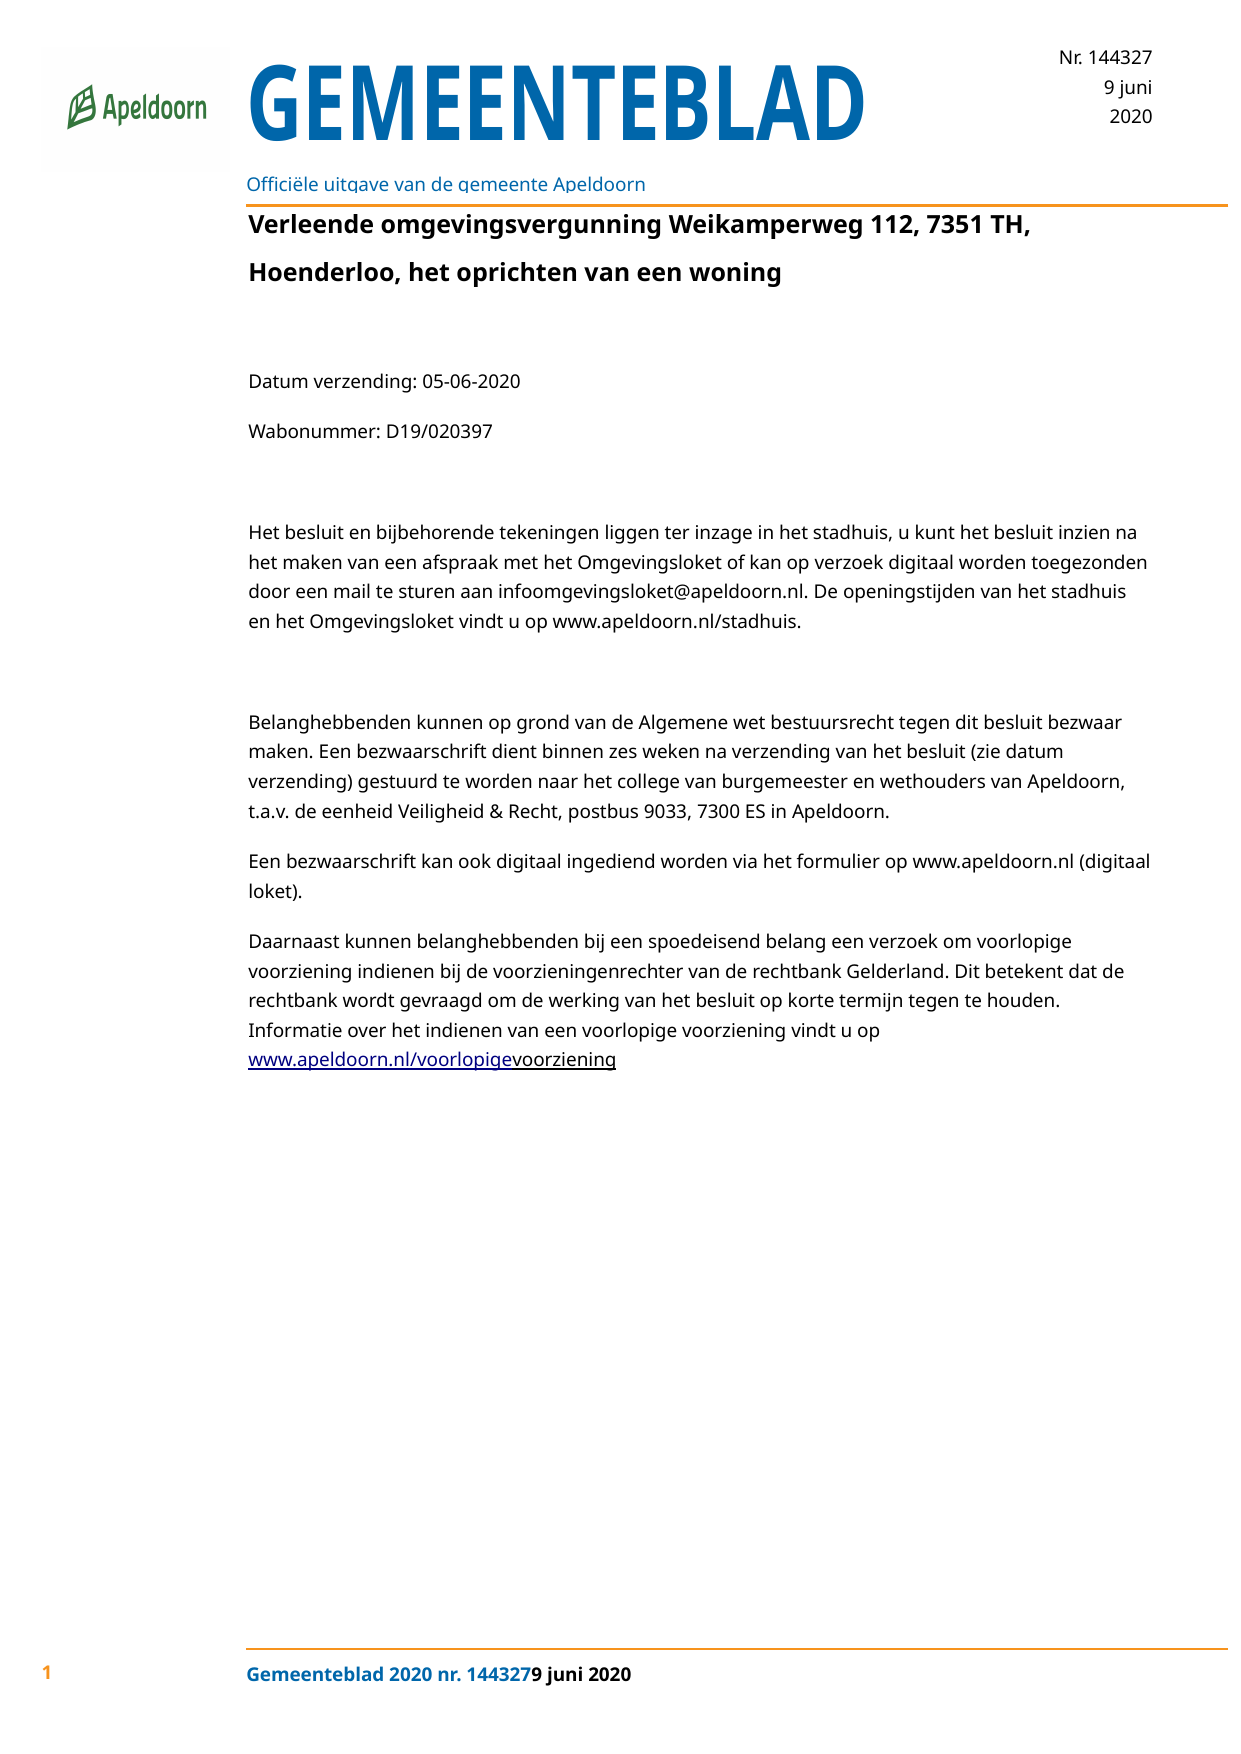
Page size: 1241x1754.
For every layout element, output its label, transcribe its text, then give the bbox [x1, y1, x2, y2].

text Een bezwaarschrift kan ook digitaal ingediend worden via het formulier op www.apeldoorn.nl (digitaal loket). [248, 848, 1152, 904]
text Het besluit en bijbehorende tekeningen liggen ter inzage in het stadhuis, u kunt het besluit inzien na het maken van een afspraak met het Omgevingsloket of kan op verzoek digitaal worden toegezonden door een mail te sturen aan infoomgevingsloket@apeldoorn.nl. De openingstijden van het stadhuis en het Omgevingsloket vindt u op www.apeldoorn.nl/stadhuis. [248, 519, 1152, 634]
text Daarnaast kunnen belanghebbenden bij een spoedeisend belang een verzoek om voorlopige voorziening indienen bij de voorzieningenrechter van de rechtbank Gelderland. Dit betekent dat de rechtbank wordt gevraagd om de werking van het besluit op korte termijn tegen te houden. Informatie over het indienen van een voorlopige voorziening vindt u op www.apeldoorn.nl/voorlopigevoorziening [248, 928, 1152, 1072]
text Wabonummer: D19/020397 [248, 419, 1152, 444]
text Datum verzending: 05-06-2020 [248, 368, 1152, 394]
picture [41, 47, 231, 172]
text Belanghebbenden kunnen op grond van de Algemene wet bestuursrecht tegen dit besluit bezwaar maken. Een bezwaarschrift dient binnen zes weken na verzending van het besluit (zie datum verzending) gestuurd te worden naar het college van burgemeester en wethouders van Apeldoorn, t.a.v. de eenheid Veiligheid & Recht, postbus 9033, 7300 ES in Apeldoorn. [248, 709, 1152, 824]
text Verleende omgevingsvergunning Weikamperweg 112, 7351 TH, Hoenderloo, het oprichten van een woning [248, 207, 1152, 288]
